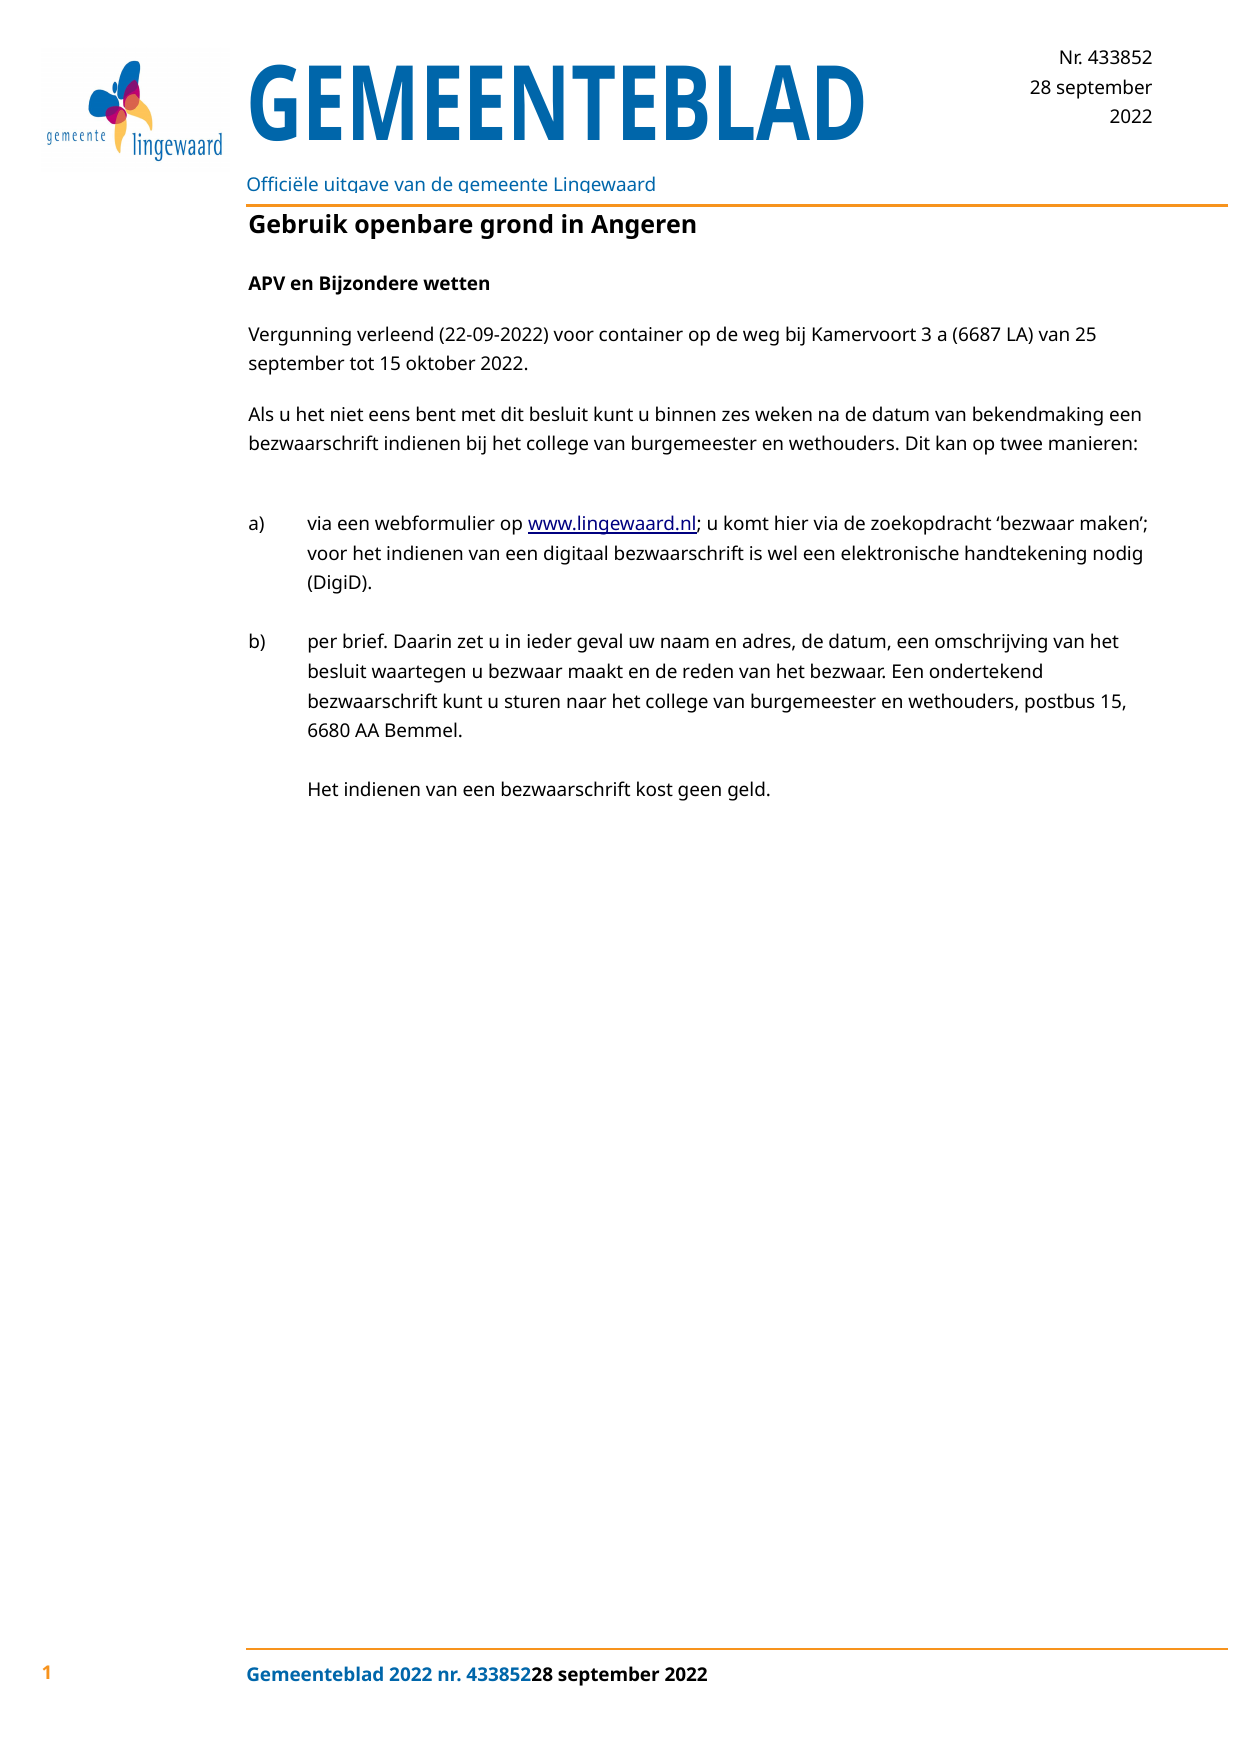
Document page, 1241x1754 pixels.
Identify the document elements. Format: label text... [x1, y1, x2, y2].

text Vergunning verleend (22-09-2022) voor container op de weg bij Kamervoort 3 a (6687 LA) van 25 september tot 15 oktober 2022. [248, 321, 1152, 376]
text Als u het niet eens bent met dit besluit kunt u binnen zes weken na de datum van bekendmaking een bezwaarschrift indienen bij het college van burgemeester en wethouders. Dit kan op twee manieren: [248, 401, 1152, 456]
text Gebruik openbare grond in Angeren [248, 207, 1152, 241]
list Het indienen van een bezwaarschrift kost geen geld. [248, 777, 1152, 802]
text APV en Bijzondere wetten [248, 270, 1152, 296]
picture [41, 47, 231, 172]
list via een webformulier op www.lingewaard.nl; u komt hier via de zoekopdracht ‘bezwaar maken’; voor het indienen van een digitaal bezwaarschrift is wel een elektronische handtekening nodig (DigiD). [248, 510, 1152, 595]
list per brief. Daarin zet u in ieder geval uw naam en adres, de datum, een omschrijving van het besluit waartegen u bezwaar maakt en de reden van het bezwaar. Een ondertekend bezwaarschrift kunt u sturen naar het college van burgemeester en wethouders, postbus 15, 6680 AA Bemmel. [248, 629, 1152, 743]
